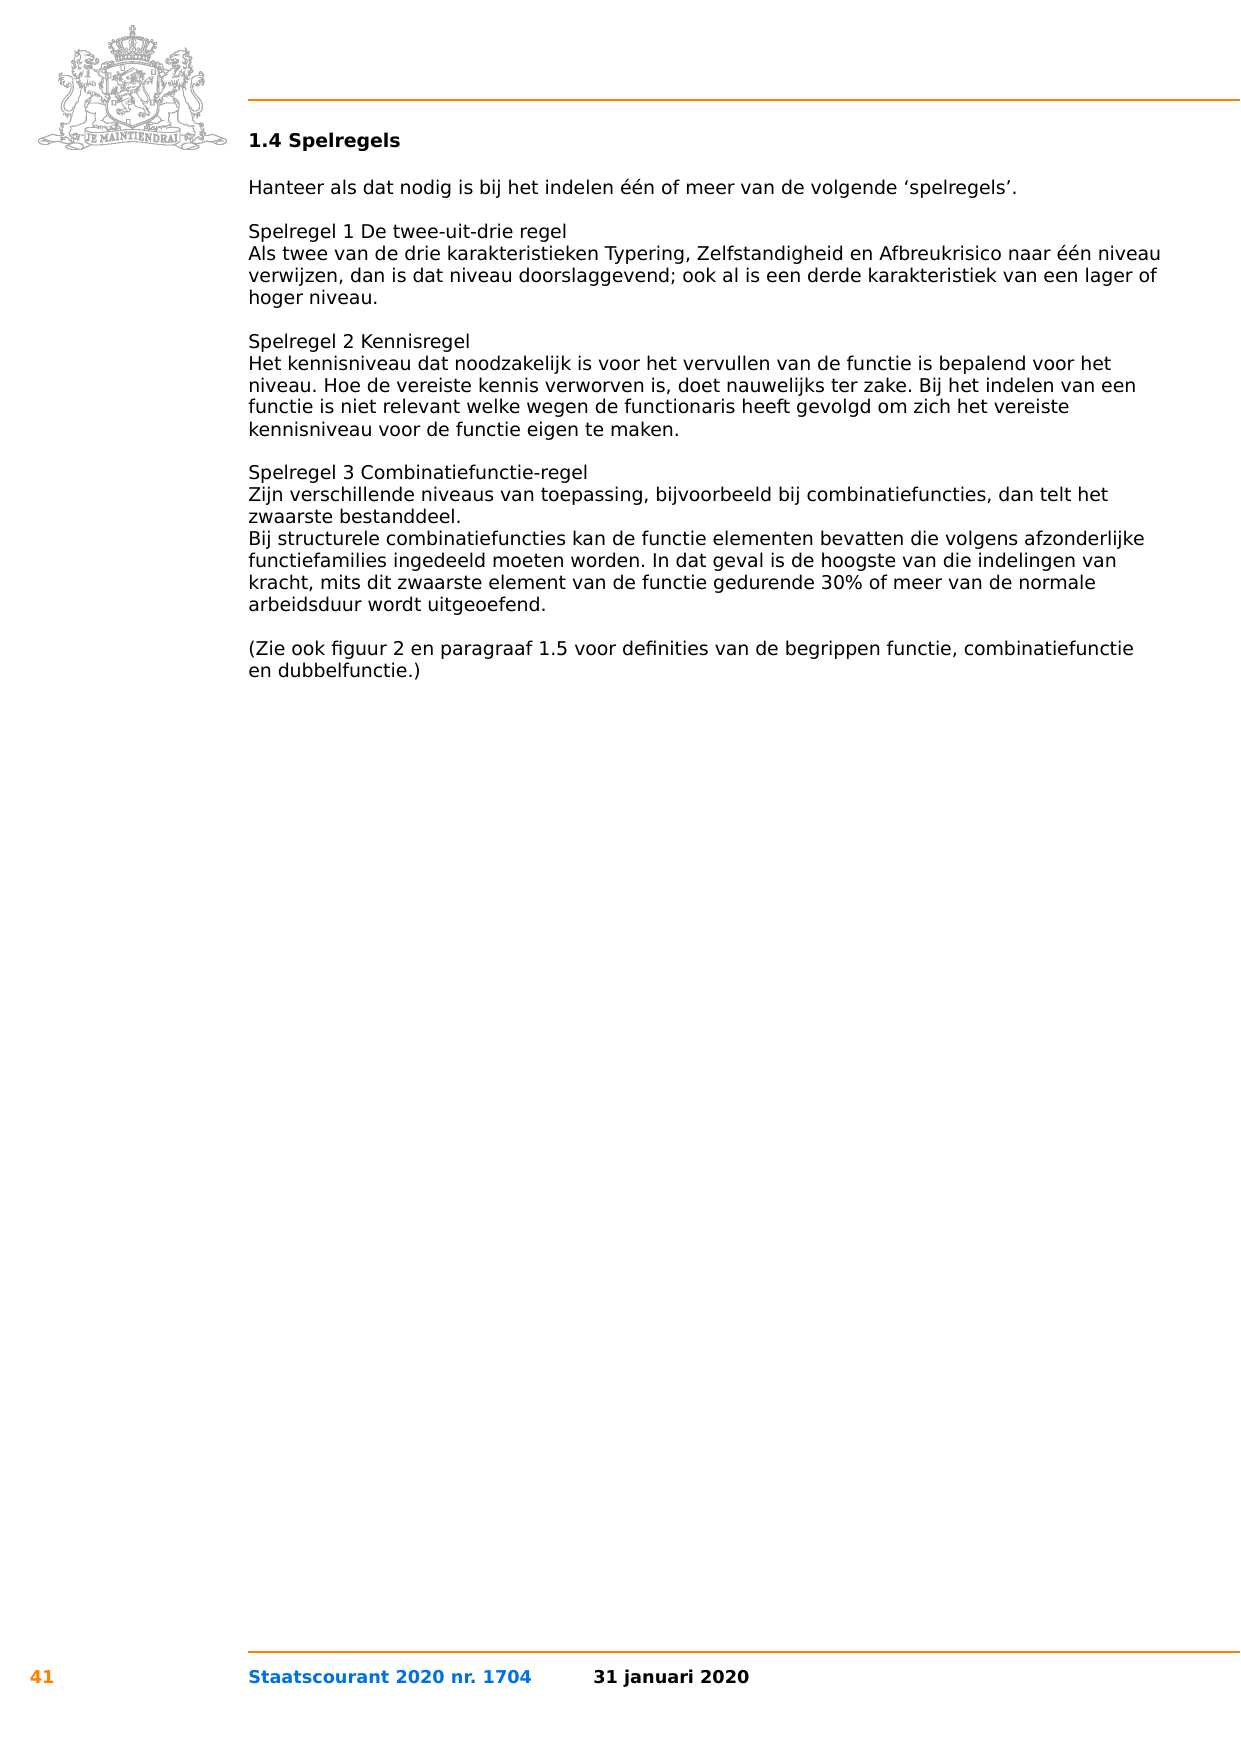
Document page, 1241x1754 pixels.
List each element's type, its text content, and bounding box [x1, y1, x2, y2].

text Bij structurele combinatiefuncties kan de functie elementen bevatten die volgens afzonderlijke functiefamilies ingedeeld moeten worden. In dat geval is de hoogste van die indelingen van kracht, mits dit zwaarste element van de functie gedurende 30% of meer van de normale arbeidsduur wordt uitgeoefend. [248, 528, 1163, 616]
text Spelregel 3 Combinatiefunctie-regel [248, 462, 1163, 484]
picture [38, 25, 227, 150]
text (Zie ook figuur 2 en paragraaf 1.5 voor definities van de begrippen functie, combinatiefunctie en dubbelfunctie.) [248, 638, 1163, 682]
text Hanteer als dat nodig is bij het indelen één of meer van de volgende ‘spelregels’. [248, 177, 1163, 199]
text Spelregel 1 De twee-uit-drie regel [248, 221, 1163, 243]
text Spelregel 2 Kennisregel [248, 331, 1163, 352]
text Zijn verschillende niveaus van toepassing, bijvoorbeeld bij combinatiefuncties, dan telt het zwaarste bestanddeel. [248, 484, 1163, 528]
text Het kennisniveau dat noodzakelijk is voor het vervullen van de functie is bepalend voor het niveau. Hoe de vereiste kennis verworven is, doet nauwelijks ter zake. Bij het indelen van een functie is niet relevant welke wegen de functionaris heeft gevolgd om zich het vereiste kennisniveau voor de functie eigen te maken. [248, 352, 1163, 440]
text Als twee van de drie karakteristieken Typering, Zelfstandigheid en Afbreukrisico naar één niveau verwijzen, dan is dat niveau doorslaggevend; ook al is een derde karakteristiek van een lager of hoger niveau. [248, 243, 1163, 309]
subtitle 1.4 Spelregels [248, 130, 1163, 152]
